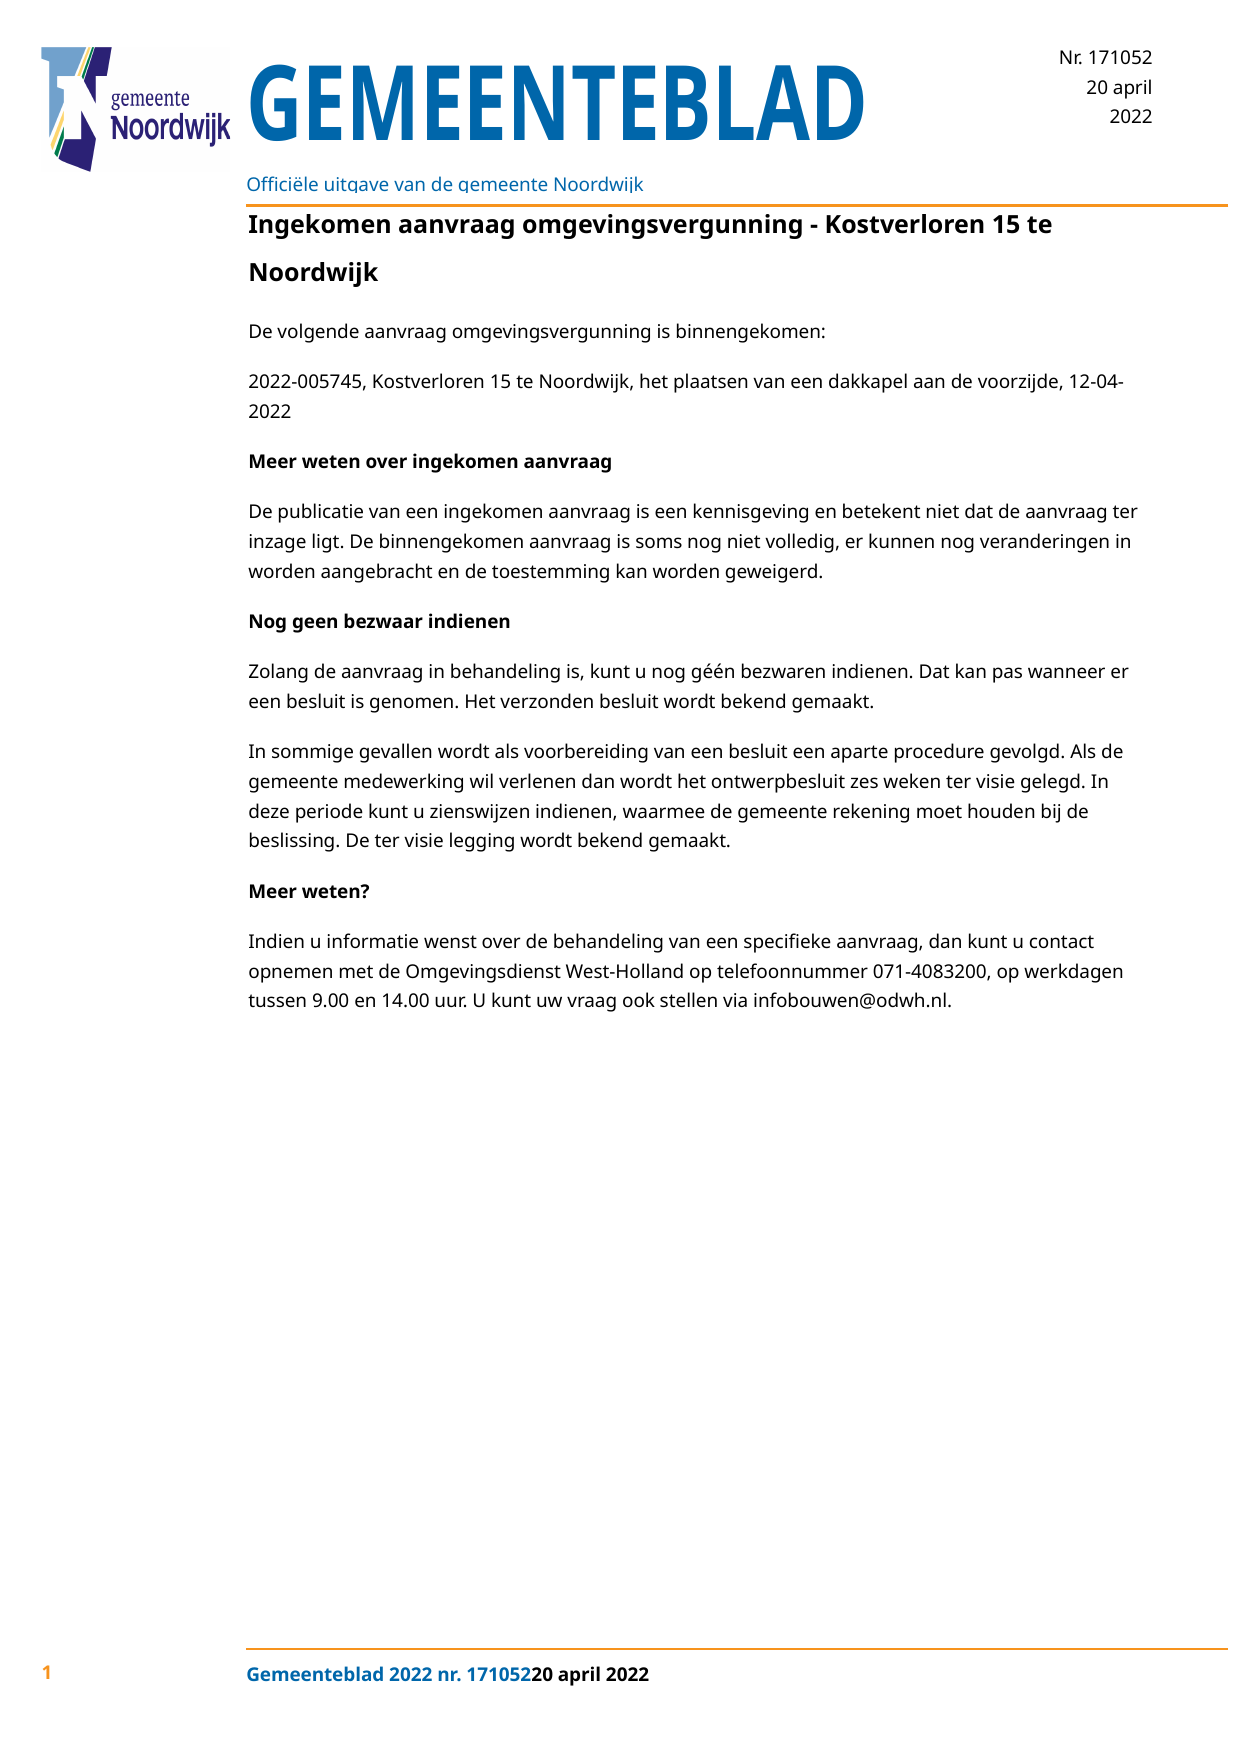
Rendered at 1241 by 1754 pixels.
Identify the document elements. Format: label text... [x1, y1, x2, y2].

text Ingekomen aanvraag omgevingsvergunning - Kostverloren 15 te Noordwijk [248, 207, 1152, 288]
text Nog geen bezwaar indienen [248, 608, 1152, 634]
text Indien u informatie wenst over de behandeling van een specifieke aanvraag, dan kunt u contact opnemen met de Omgevingsdienst West-Holland op telefoonnummer 071-4083200, op werkdagen tussen 9.00 en 14.00 uur. U kunt uw vraag ook stellen via infobouwen@odwh.nl. [248, 928, 1152, 1013]
text 2022-005745, Kostverloren 15 te Noordwijk, het plaatsen van een dakkapel aan de voorzijde, 12-04-2022 [248, 368, 1152, 424]
text Zolang de aanvraag in behandeling is, kunt u nog géén bezwaren indienen. Dat kan pas wanneer er een besluit is genomen. Het verzonden besluit wordt bekend gemaakt. [248, 659, 1152, 714]
picture [41, 47, 231, 172]
text Meer weten? [248, 878, 1152, 904]
text Meer weten over ingekomen aanvraag [248, 448, 1152, 474]
text De publicatie van een ingekomen aanvraag is een kennisgeving en betekent niet dat de aanvraag ter inzage ligt. De binnengekomen aanvraag is soms nog niet volledig, er kunnen nog veranderingen in worden aangebracht en de toestemming kan worden geweigerd. [248, 499, 1152, 584]
text In sommige gevallen wordt als voorbereiding van een besluit een aparte procedure gevolgd. Als de gemeente medewerking wil verlenen dan wordt het ontwerpbesluit zes weken ter visie gelegd. In deze periode kunt u zienswijzen indienen, waarmee de gemeente rekening moet houden bij de beslissing. De ter visie legging wordt bekend gemaakt. [248, 739, 1152, 853]
text De volgende aanvraag omgevingsvergunning is binnengekomen: [248, 318, 1152, 344]
